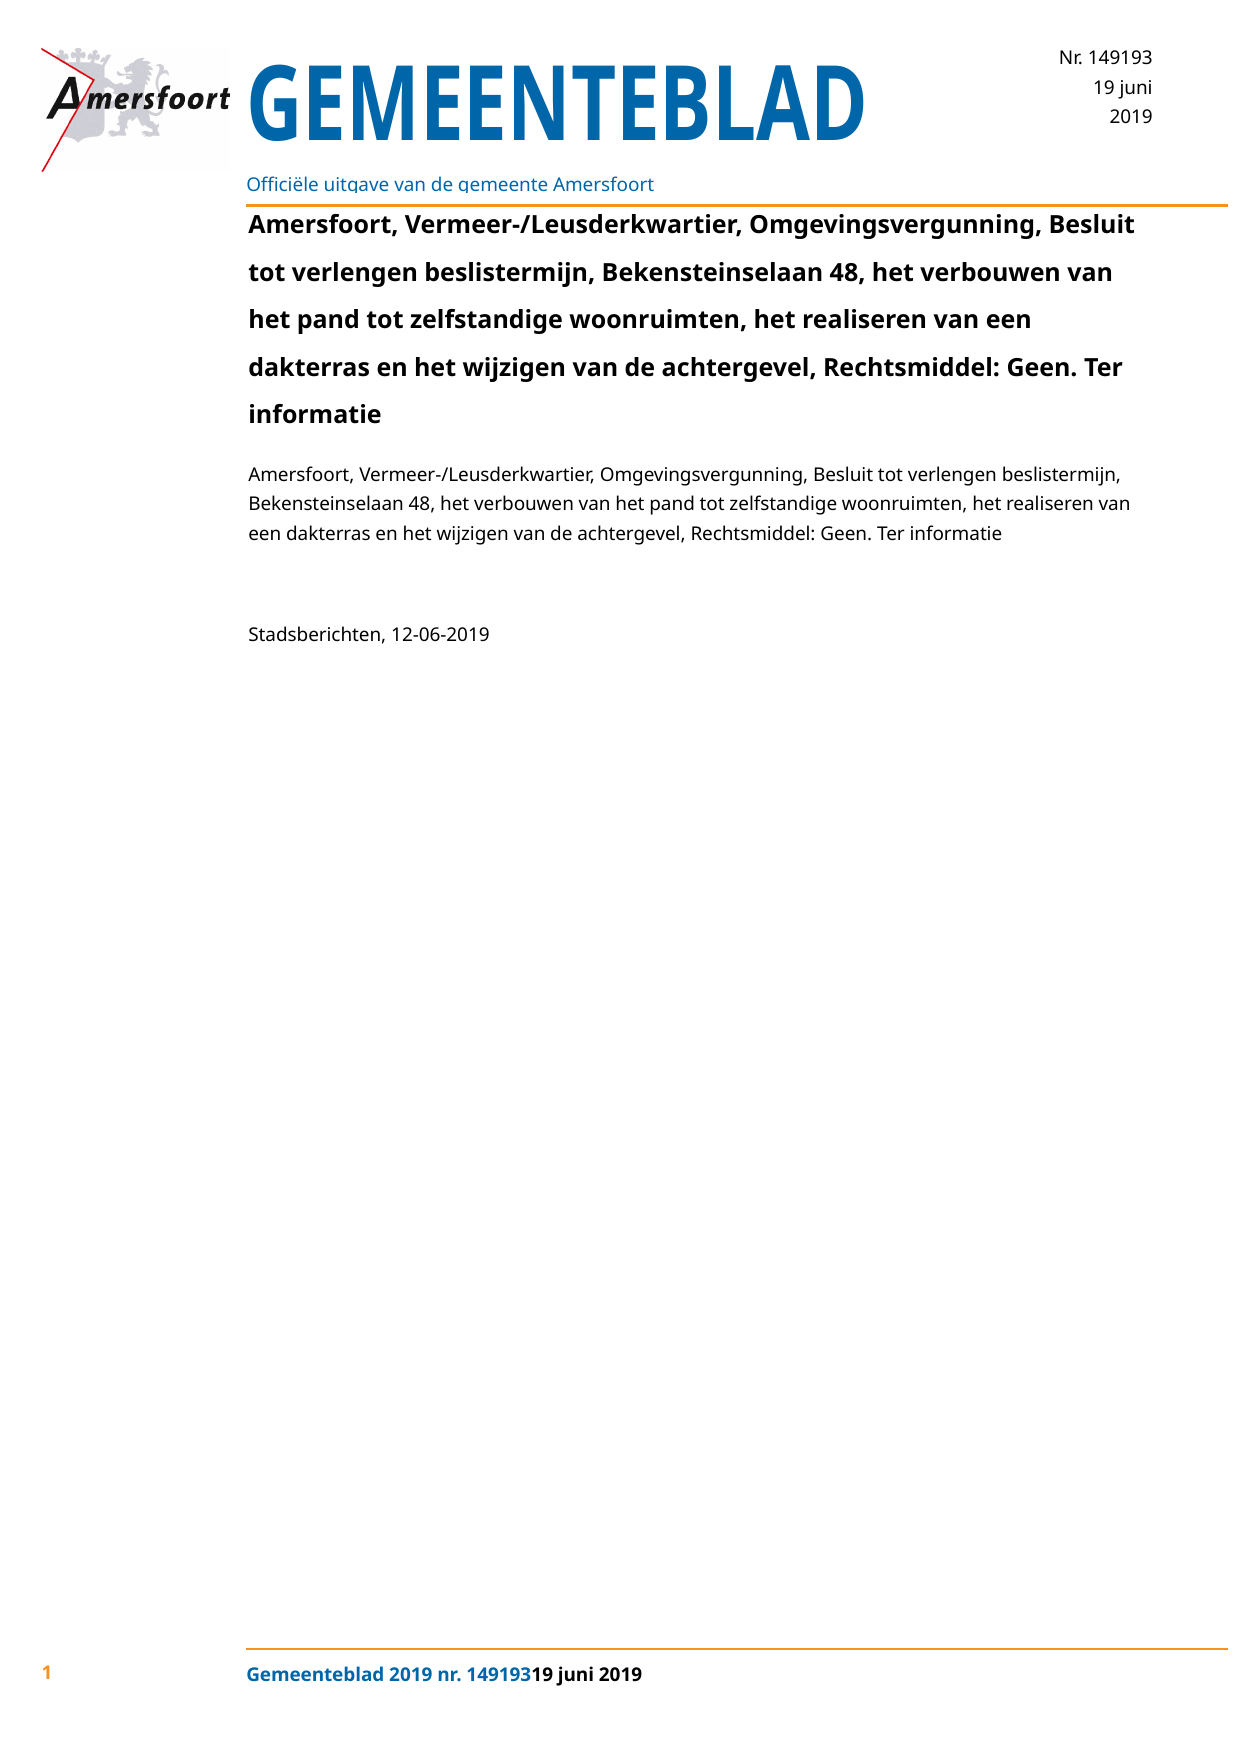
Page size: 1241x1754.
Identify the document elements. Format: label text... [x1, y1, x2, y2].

text Amersfoort, Vermeer-/Leusderkwartier, Omgevingsvergunning, Besluit tot verlengen beslistermijn, Bekensteinselaan 48, het verbouwen van het pand tot zelfstandige woonruimten, het realiseren van een dakterras en het wijzigen van de achtergevel, Rechtsmiddel: Geen. Ter informatie [248, 207, 1152, 431]
text Stadsberichten, 12-06-2019 [248, 621, 1152, 646]
text Amersfoort, Vermeer-/Leusderkwartier, Omgevingsvergunning, Besluit tot verlengen beslistermijn, Bekensteinselaan 48, het verbouwen van het pand tot zelfstandige woonruimten, het realiseren van een dakterras en het wijzigen van de achtergevel, Rechtsmiddel: Geen. Ter informatie [248, 461, 1152, 546]
picture [41, 47, 231, 172]
